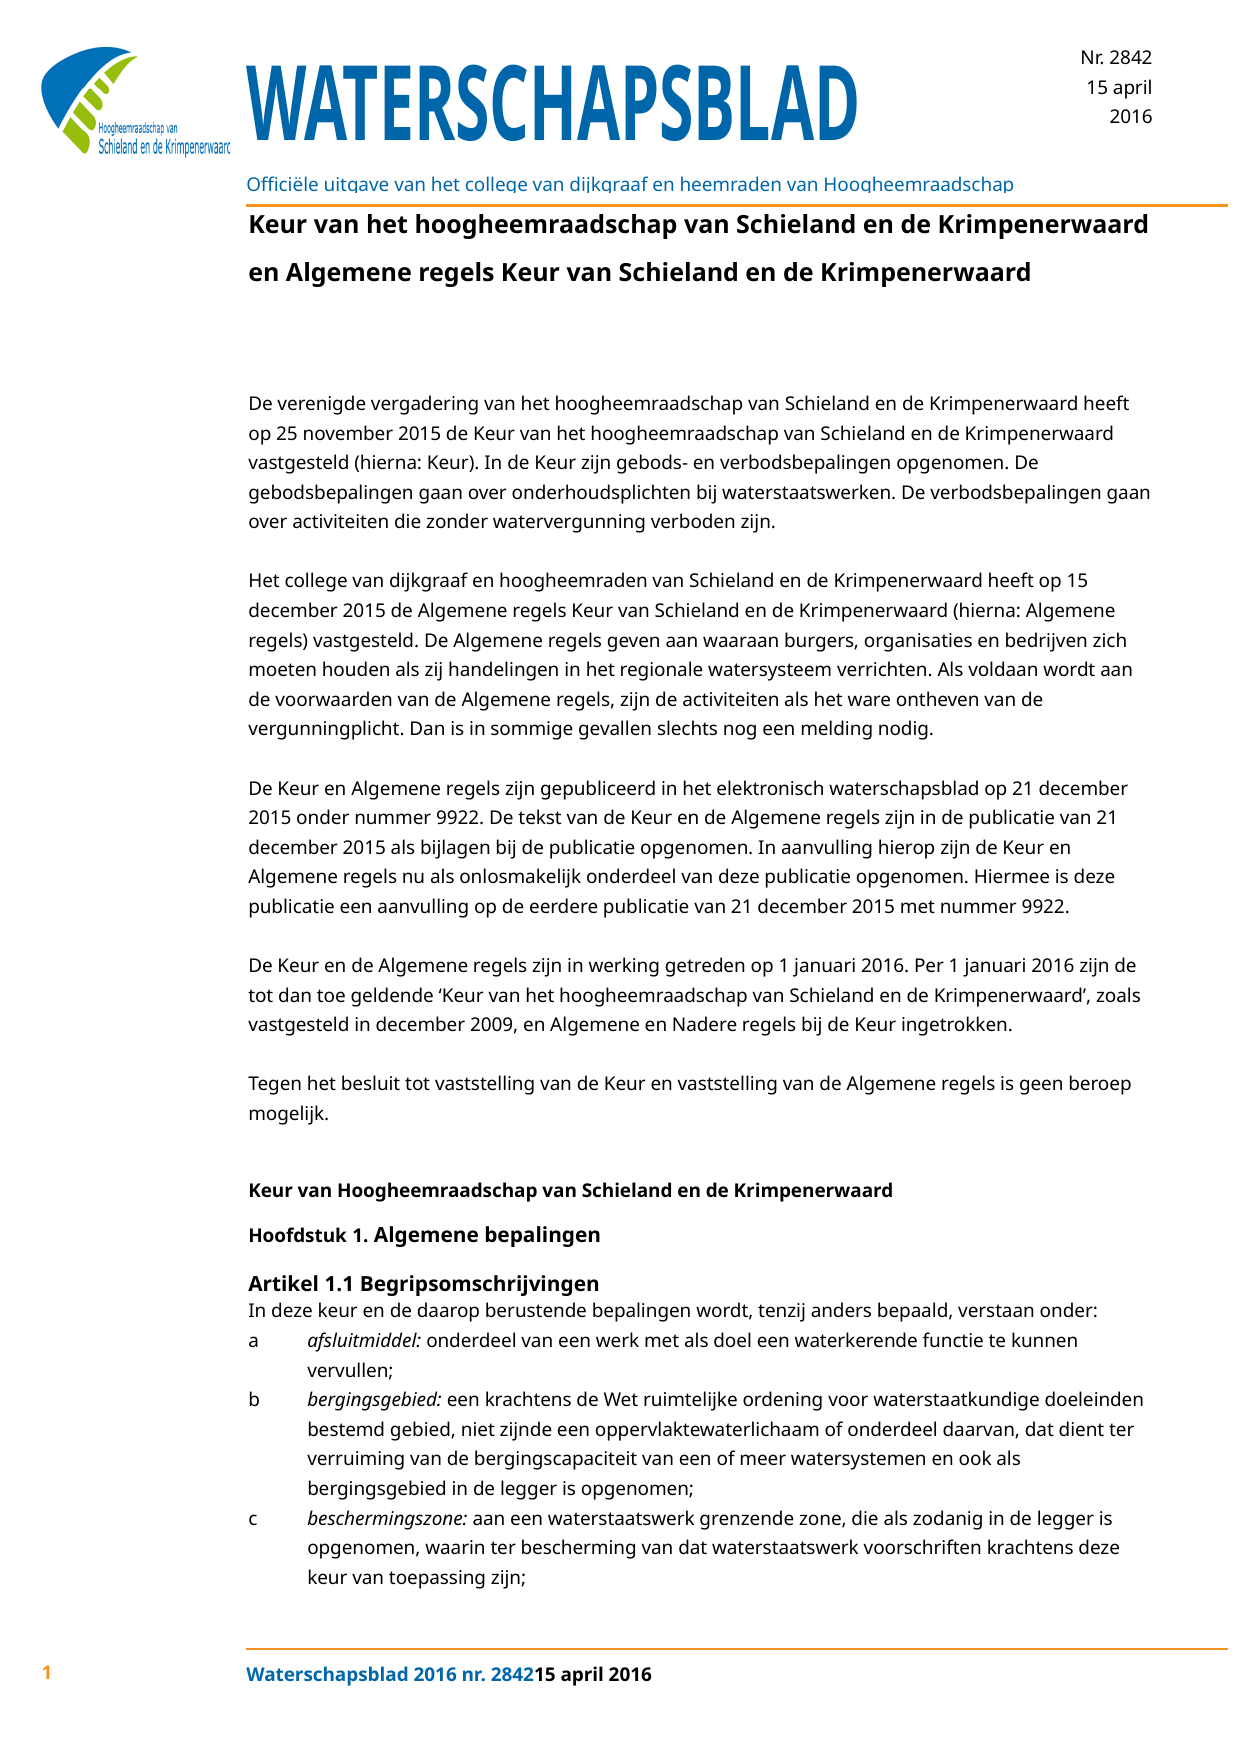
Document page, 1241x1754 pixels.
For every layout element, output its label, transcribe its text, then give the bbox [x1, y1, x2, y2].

text De Keur en Algemene regels zijn gepubliceerd in het elektronisch waterschapsblad op 21 december 2015 onder nummer 9922. De tekst van de Keur en de Algemene regels zijn in de publicatie van 21 december 2015 als bijlagen bij de publicatie opgenomen. In aanvulling hierop zijn de Keur en Algemene regels nu als onlosmakelijk onderdeel van deze publicatie opgenomen. Hiermee is deze publicatie een aanvulling op de eerdere publicatie van 21 december 2015 met nummer 9922. [248, 775, 1152, 919]
list afsluitmiddel: onderdeel van een werk met als doel een waterkerende functie te kunnen vervullen; [248, 1327, 1152, 1382]
text Keur van het hoogheemraadschap van Schieland en de Krimpenerwaard en Algemene regels Keur van Schieland en de Krimpenerwaard [248, 207, 1152, 288]
text In deze keur en de daarop berustende bepalingen wordt, tenzij anders bepaald, verstaan onder: [248, 1298, 1152, 1323]
text Hoofdstuk 1. Algemene bepalingen [248, 1220, 1152, 1248]
text De Keur en de Algemene regels zijn in werking getreden op 1 januari 2016. Per 1 januari 2016 zijn de tot dan toe geldende ‘Keur van het hoogheemraadschap van Schieland en de Krimpenerwaard’, zoals vastgesteld in december 2009, en Algemene en Nadere regels bij de Keur ingetrokken. [248, 952, 1152, 1037]
list beschermingszone: aan een waterstaatswerk grenzende zone, die als zodanig in de legger is opgenomen, waarin ter bescherming van dat waterstaatswerk voorschriften krachtens deze keur van toepassing zijn; [248, 1505, 1152, 1589]
text Tegen het besluit tot vaststelling van de Keur en vaststelling van de Algemene regels is geen beroep mogelijk. [248, 1071, 1152, 1126]
text Het college van dijkgraaf en hoogheemraden van Schieland en de Krimpenerwaard heeft op 15 december 2015 de Algemene regels Keur van Schieland en de Krimpenerwaard (hierna: Algemene regels) vastgesteld. De Algemene regels geven aan waaraan burgers, organisaties en bedrijven zich moeten houden als zij handelingen in het regionale watersysteem verrichten. Als voldaan wordt aan de voorwaarden van de Algemene regels, zijn de activiteiten als het ware ontheven van de vergunningplicht. Dan is in sommige gevallen slechts nog een melding nodig. [248, 568, 1152, 741]
text De verenigde vergadering van het hoogheemraadschap van Schieland en de Krimpenerwaard heeft op 25 november 2015 de Keur van het hoogheemraadschap van Schieland en de Krimpenerwaard vastgesteld (hierna: Keur). In de Keur zijn gebods- en verbodsbepalingen opgenomen. De gebodsbepalingen gaan over onderhoudsplichten bij waterstaatswerken. De verbodsbepalingen gaan over activiteiten die zonder watervergunning verboden zijn. [248, 390, 1152, 534]
text Artikel 1.1 Begripsomschrijvingen [248, 1269, 1152, 1298]
list bergingsgebied: een krachtens de Wet ruimtelijke ordening voor waterstaatkundige doeleinden bestemd gebied, niet zijnde een oppervlaktewaterlichaam of onderdeel daarvan, dat dient ter verruiming van de bergingscapaciteit van een of meer watersystemen en ook als bergingsgebied in de legger is opgenomen; [248, 1386, 1152, 1501]
picture [41, 47, 231, 172]
text Keur van Hoogheemraadschap van Schieland en de Krimpenerwaard [248, 1175, 1152, 1204]
